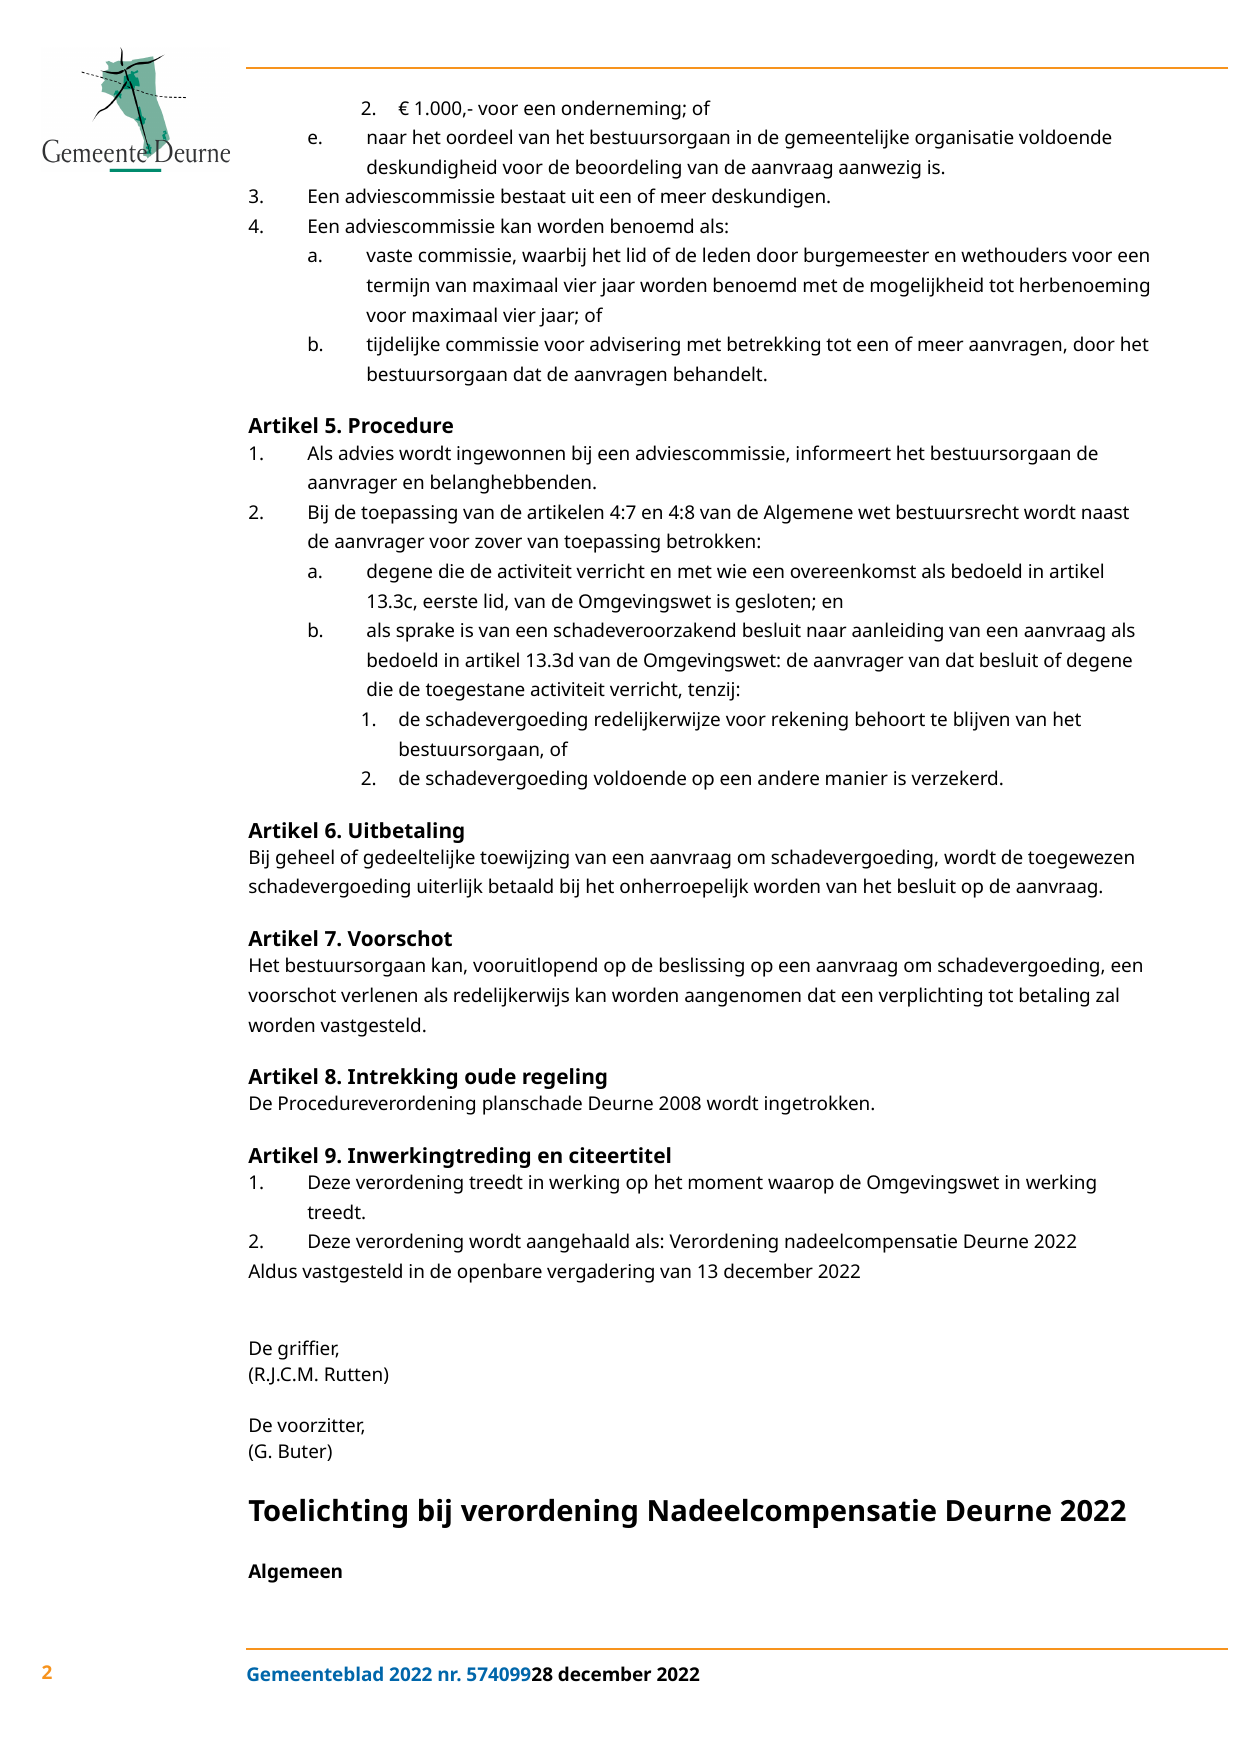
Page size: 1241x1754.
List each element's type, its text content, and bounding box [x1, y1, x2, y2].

list Een adviescommissie kan worden benoemd als: [248, 213, 1152, 239]
text Artikel 6. Uitbetaling [248, 816, 1152, 844]
list tijdelijke commissie voor advisering met betrekking tot een of meer aanvragen, door het bestuursorgaan dat de aanvragen behandelt. [307, 331, 1152, 387]
list Een adviescommissie bestaat uit een of meer deskundigen. [248, 183, 1152, 209]
text De Procedureverordening planschade Deurne 2008 wordt ingetrokken. [248, 1091, 1152, 1116]
text (R.J.C.M. Rutten) [248, 1361, 1152, 1387]
text De voorzitter, [248, 1413, 1152, 1438]
list Als advies wordt ingewonnen bij een adviescommissie, informeert het bestuursorgaan de aanvrager en belanghebbenden. [248, 440, 1152, 495]
list € 1.000,- voor een onderneming; of [361, 95, 1152, 121]
list Deze verordening treedt in werking op het moment waarop de Omgevingswet in werking treedt. [248, 1169, 1152, 1225]
text (G. Buter) [248, 1438, 1152, 1464]
list Bij de toepassing van de artikelen 4:7 en 4:8 van de Algemene wet bestuursrecht wordt naast de aanvrager voor zover van toepassing betrokken: [248, 499, 1152, 554]
text Toelichting bij verordening Nadeelcompensatie Deurne 2022 [248, 1490, 1152, 1529]
text Artikel 5. Procedure [248, 411, 1152, 440]
picture [41, 47, 231, 172]
text De griffier, [248, 1335, 1152, 1361]
text Artikel 9. Inwerkingtreding en citeertitel [248, 1141, 1152, 1169]
list Deze verordening wordt aangehaald als: Verordening nadeelcompensatie Deurne 2022 [248, 1229, 1152, 1254]
list de schadevergoeding voldoende op een andere manier is verzekerd. [361, 765, 1152, 791]
text Aldus vastgesteld in de openbare vergadering van 13 december 2022 [248, 1258, 1152, 1284]
list vaste commissie, waarbij het lid of de leden door burgemeester en wethouders voor een termijn van maximaal vier jaar worden benoemd met de mogelijkheid tot herbenoeming voor maximaal vier jaar; of [307, 243, 1152, 328]
list degene die de activiteit verricht en met wie een overeenkomst als bedoeld in artikel 13.3c, eerste lid, van de Omgevingswet is gesloten; en [307, 558, 1152, 613]
text Bij geheel of gedeeltelijke toewijzing van een aanvraag om schadevergoeding, wordt de toegewezen schadevergoeding uiterlijk betaald bij het onherroepelijk worden van het besluit op de aanvraag. [248, 844, 1152, 899]
list de schadevergoeding redelijkerwijze voor rekening behoort te blijven van het bestuursorgaan, of [361, 706, 1152, 761]
text Artikel 7. Voorschot [248, 924, 1152, 953]
text Algemeen [248, 1559, 1152, 1584]
text Het bestuursorgaan kan, vooruitlopend op de beslissing op een aanvraag om schadevergoeding, een voorschot verlenen als redelijkerwijs kan worden aangenomen dat een verplichting tot betaling zal worden vastgesteld. [248, 953, 1152, 1037]
text Artikel 8. Intrekking oude regeling [248, 1062, 1152, 1091]
list naar het oordeel van het bestuursorgaan in de gemeentelijke organisatie voldoende deskundigheid voor de beoordeling van de aanvraag aanwezig is. [307, 124, 1152, 180]
list als sprake is van een schadeveroorzakend besluit naar aanleiding van een aanvraag als bedoeld in artikel 13.3d van de Omgevingswet: de aanvrager van dat besluit of degene die de toegestane activiteit verricht, tenzij: [307, 617, 1152, 702]
